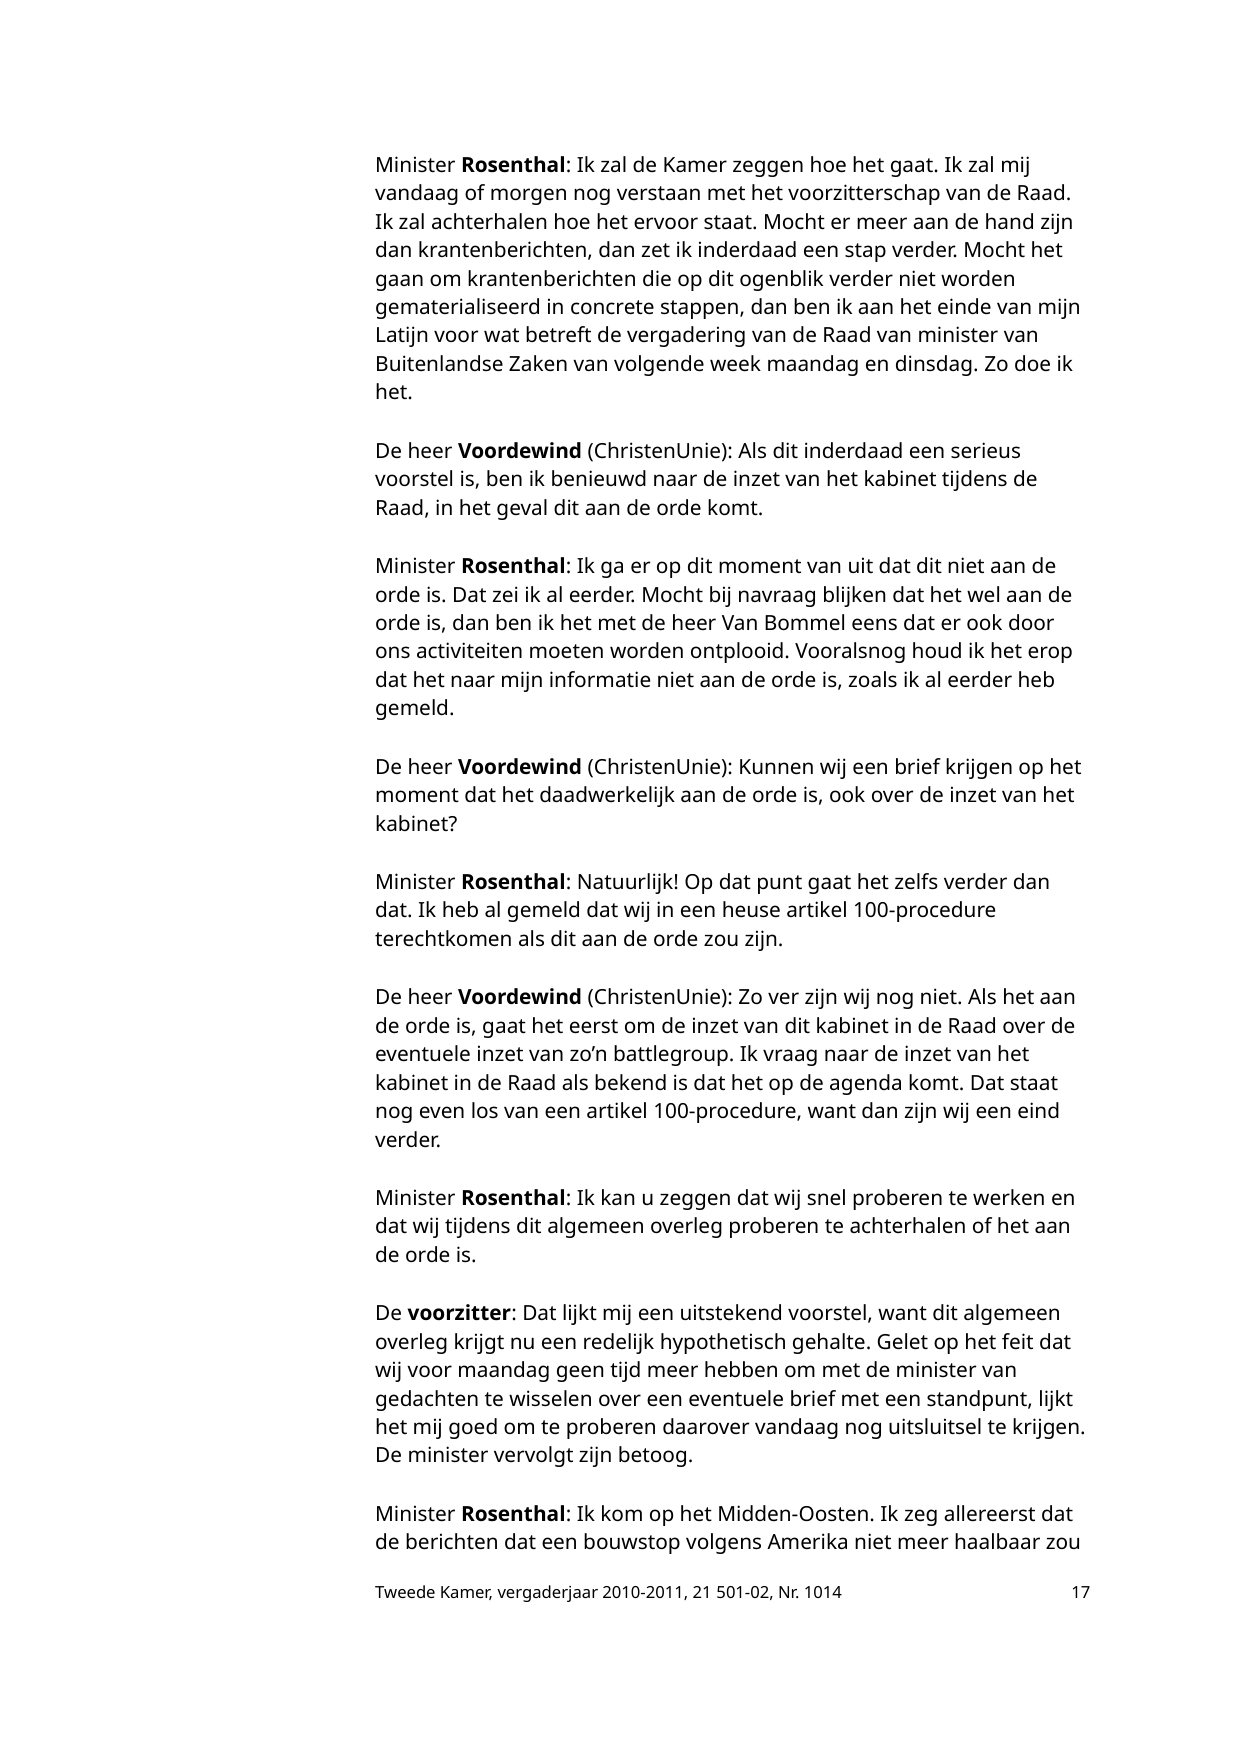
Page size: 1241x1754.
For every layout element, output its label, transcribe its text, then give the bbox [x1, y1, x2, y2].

text De heer Voordewind (ChristenUnie): Kunnen wij een brief krijgen op het moment dat het daadwerkelijk aan de orde is, ook over de inzet van het kabinet? [375, 752, 1090, 837]
text Minister Rosenthal: Ik zal de Kamer zeggen hoe het gaat. Ik zal mij vandaag of morgen nog verstaan met het voorzitterschap van de Raad. Ik zal achterhalen hoe het ervoor staat. Mocht er meer aan de hand zijn dan krantenberichten, dan zet ik inderdaad een stap verder. Mocht het gaan om krantenberichten die op dit ogenblik verder niet worden gematerialiseerd in concrete stappen, dan ben ik aan het einde van mijn Latijn voor wat betreft de vergadering van de Raad van minister van Buitenlandse Zaken van volgende week maandag en dinsdag. Zo doe ik het. [375, 150, 1090, 406]
text Minister Rosenthal: Ik ga er op dit moment van uit dat dit niet aan de orde is. Dat zei ik al eerder. Mocht bij navraag blijken dat het wel aan de orde is, dan ben ik het met de heer Van Bommel eens dat er ook door ons activiteiten moeten worden ontplooid. Vooralsnog houd ik het erop dat het naar mijn informatie niet aan de orde is, zoals ik al eerder heb gemeld. [375, 551, 1090, 722]
text De heer Voordewind (ChristenUnie): Als dit inderdaad een serieus voorstel is, ben ik benieuwd naar de inzet van het kabinet tijdens de Raad, in het geval dit aan de orde komt. [375, 436, 1090, 521]
text De voorzitter: Dat lijkt mij een uitstekend voorstel, want dit algemeen overleg krijgt nu een redelijk hypothetisch gehalte. Gelet op het feit dat wij voor maandag geen tijd meer hebben om met de minister van gedachten te wisselen over een eventuele brief met een standpunt, lijkt het mij goed om te proberen daarover vandaag nog uitsluitsel te krijgen. [375, 1298, 1090, 1441]
text Minister Rosenthal: Ik kom op het Midden-Oosten. Ik zeg allereerst dat de berichten dat een bouwstop volgens Amerika niet meer haalbaar zou [375, 1499, 1090, 1556]
text De heer Voordewind (ChristenUnie): Zo ver zijn wij nog niet. Als het aan de orde is, gaat het eerst om de inzet van dit kabinet in de Raad over de eventuele inzet van zo’n battlegroup. Ik vraag naar de inzet van het kabinet in de Raad als bekend is dat het op de agenda komt. Dat staat nog even los van een artikel 100-procedure, want dan zijn wij een eind verder. [375, 982, 1090, 1153]
text De minister vervolgt zijn betoog. [375, 1441, 1090, 1469]
text Minister Rosenthal: Natuurlijk! Op dat punt gaat het zelfs verder dan dat. Ik heb al gemeld dat wij in een heuse artikel 100-procedure terechtkomen als dit aan de orde zou zijn. [375, 867, 1090, 952]
text Minister Rosenthal: Ik kan u zeggen dat wij snel proberen te werken en dat wij tijdens dit algemeen overleg proberen te achterhalen of het aan de orde is. [375, 1183, 1090, 1268]
